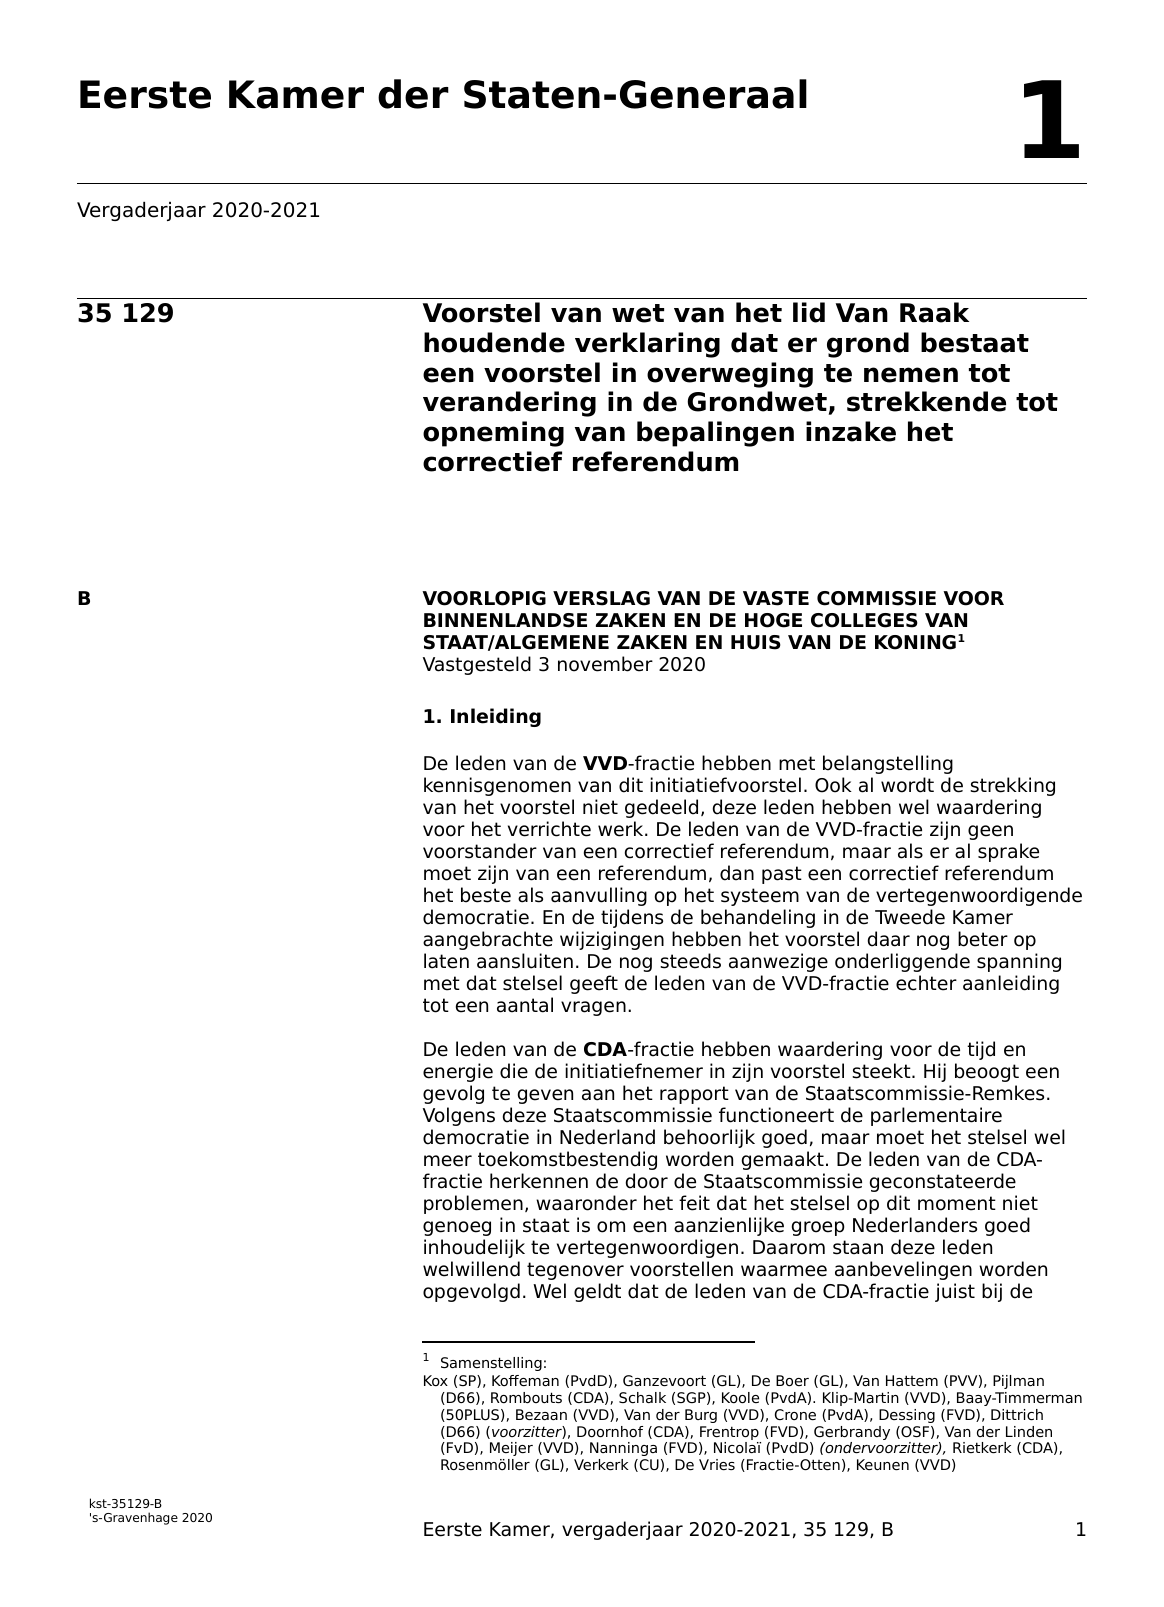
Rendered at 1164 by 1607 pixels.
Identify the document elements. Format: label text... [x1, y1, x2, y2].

subtitle 1. Inleiding [422, 706, 1087, 728]
table_header 1 [886, 59, 1087, 183]
text Vastgesteld 3 november 2020 [422, 654, 1087, 676]
subtitle B VOORLOPIG VERSLAG VAN DE VASTE COMMISSIE VOOR BINNENLANDSE ZAKEN EN DE HOGE COLLEGES VAN STAAT/ALGEMENE ZAKEN EN HUIS VAN DE KONING [77, 588, 1087, 654]
text Samenstelling: [422, 1351, 1087, 1373]
table_header Eerste Kamer der Staten-Generaal [77, 59, 886, 183]
text De leden van de CDA-fractie hebben waardering voor de tijd en energie die de initiatiefnemer in zijn voorstel steekt. Hij beoogt een gevolg te geven aan het rapport van de Staatscommissie-Remkes. Volgens deze Staatscommissie functioneert de parlementaire democratie in Nederland behoorlijk goed, maar moet het stelsel wel meer toekomstbestendig worden gemaakt. De leden van de CDA-fractie herkennen de door de Staatscommissie geconstateerde problemen, waaronder het feit dat het stelsel op dit moment niet genoeg in staat is om een aanzienlijke groep Nederlanders goed inhoudelijk te vertegenwoordigen. Daarom staan deze leden welwillend tegenover voorstellen waarmee aanbevelingen worden opgevolgd. Wel geldt dat de leden van de CDA-fractie juist bij de [422, 1039, 1087, 1303]
table_cell Vergaderjaar 2020-2021 [77, 184, 1087, 298]
text Kox (SP), Koffeman (PvdD), Ganzevoort (GL), De Boer (GL), Van Hattem (PVV), Pijlman (D66), Rombouts (CDA), Schalk (SGP), Koole (PvdA). Klip-Martin (VVD), Baay-Timmerman (50PLUS), Bezaan (VVD), Van der Burg (VVD), Crone (PvdA), Dessing (FVD), Dittrich (D66) (voorzitter), Doornhof (CDA), Frentrop (FVD), Gerbrandy (OSF), Van der Linden (FvD), Meijer (VVD), Nanninga (FVD), Nicolaï (PvdD) (ondervoorzitter), Rietkerk (CDA), Rosenmöller (GL), Verkerk (CU), De Vries (Fractie-Otten), Keunen (VVD) [422, 1373, 1087, 1474]
text kst-35129-B [88, 1497, 323, 1511]
text 's-Gravenhage 2020 [88, 1511, 323, 1525]
subtitle 35 129 Voorstel van wet van het lid Van Raak houdende verklaring dat er grond bestaat een voorstel in overweging te nemen tot verandering in de Grondwet, strekkende tot opneming van bepalingen inzake het correctief referendum [77, 299, 1087, 477]
text De leden van de VVD-fractie hebben met belangstelling kennisgenomen van dit initiatiefvoorstel. Ook al wordt de strekking van het voorstel niet gedeeld, deze leden hebben wel waardering voor het verrichte werk. De leden van de VVD-fractie zijn geen voorstander van een correctief referendum, maar als er al sprake moet zijn van een referendum, dan past een correctief referendum het beste als aanvulling op het systeem van de vertegenwoordigende democratie. En de tijdens de behandeling in de Tweede Kamer aangebrachte wijzigingen hebben het voorstel daar nog beter op laten aansluiten. De nog steeds aanwezige onderliggende spanning met dat stelsel geeft de leden van de VVD-fractie echter aanleiding tot een aantal vragen. [422, 753, 1087, 1017]
